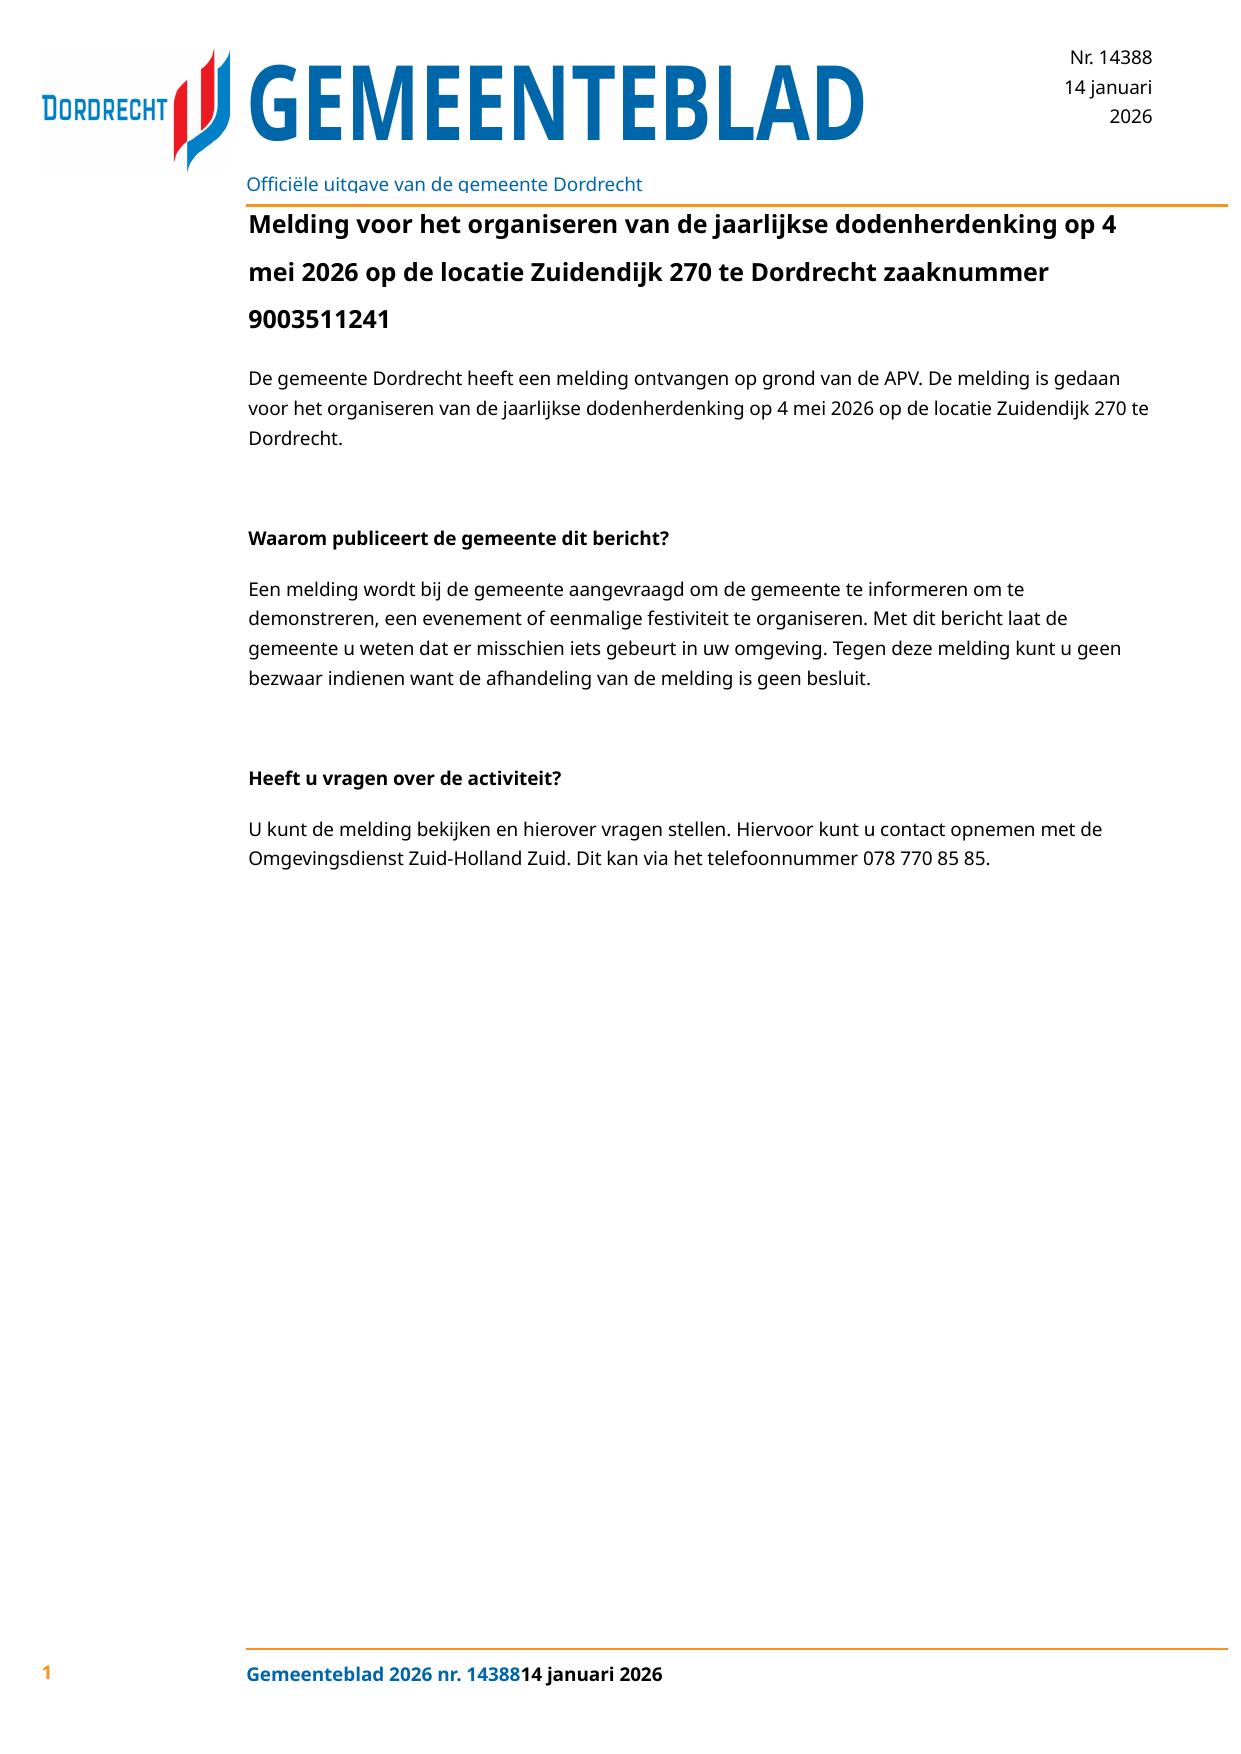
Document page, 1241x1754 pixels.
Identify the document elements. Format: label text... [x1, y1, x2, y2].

text De gemeente Dordrecht heeft een melding ontvangen op grond van de APV. De melding is gedaan voor het organiseren van de jaarlijkse dodenherdenking op 4 mei 2026 op de locatie Zuidendijk 270 te Dordrecht. [248, 366, 1152, 450]
text Heeft u vragen over de activiteit? [248, 766, 1152, 791]
text Waarom publiceert de gemeente dit bericht? [248, 526, 1152, 551]
text Een melding wordt bij de gemeente aangevraagd om de gemeente te informeren om te demonstreren, een evenement of eenmalige festiviteit te organiseren. Met dit bericht laat de gemeente u weten dat er misschien iets gebeurt in uw omgeving. Tegen deze melding kunt u geen bezwaar indienen want de afhandeling van de melding is geen besluit. [248, 576, 1152, 690]
text U kunt de melding bekijken en hierover vragen stellen. Hiervoor kunt u contact opnemen met de Omgevingsdienst Zuid-Holland Zuid. Dit kan via het telefoonnummer 078 770 85 85. [248, 816, 1152, 871]
text Melding voor het organiseren van de jaarlijkse dodenherdenking op 4 mei 2026 op de locatie Zuidendijk 270 te Dordrecht zaaknummer 9003511241 [248, 207, 1152, 336]
picture [41, 47, 231, 172]
